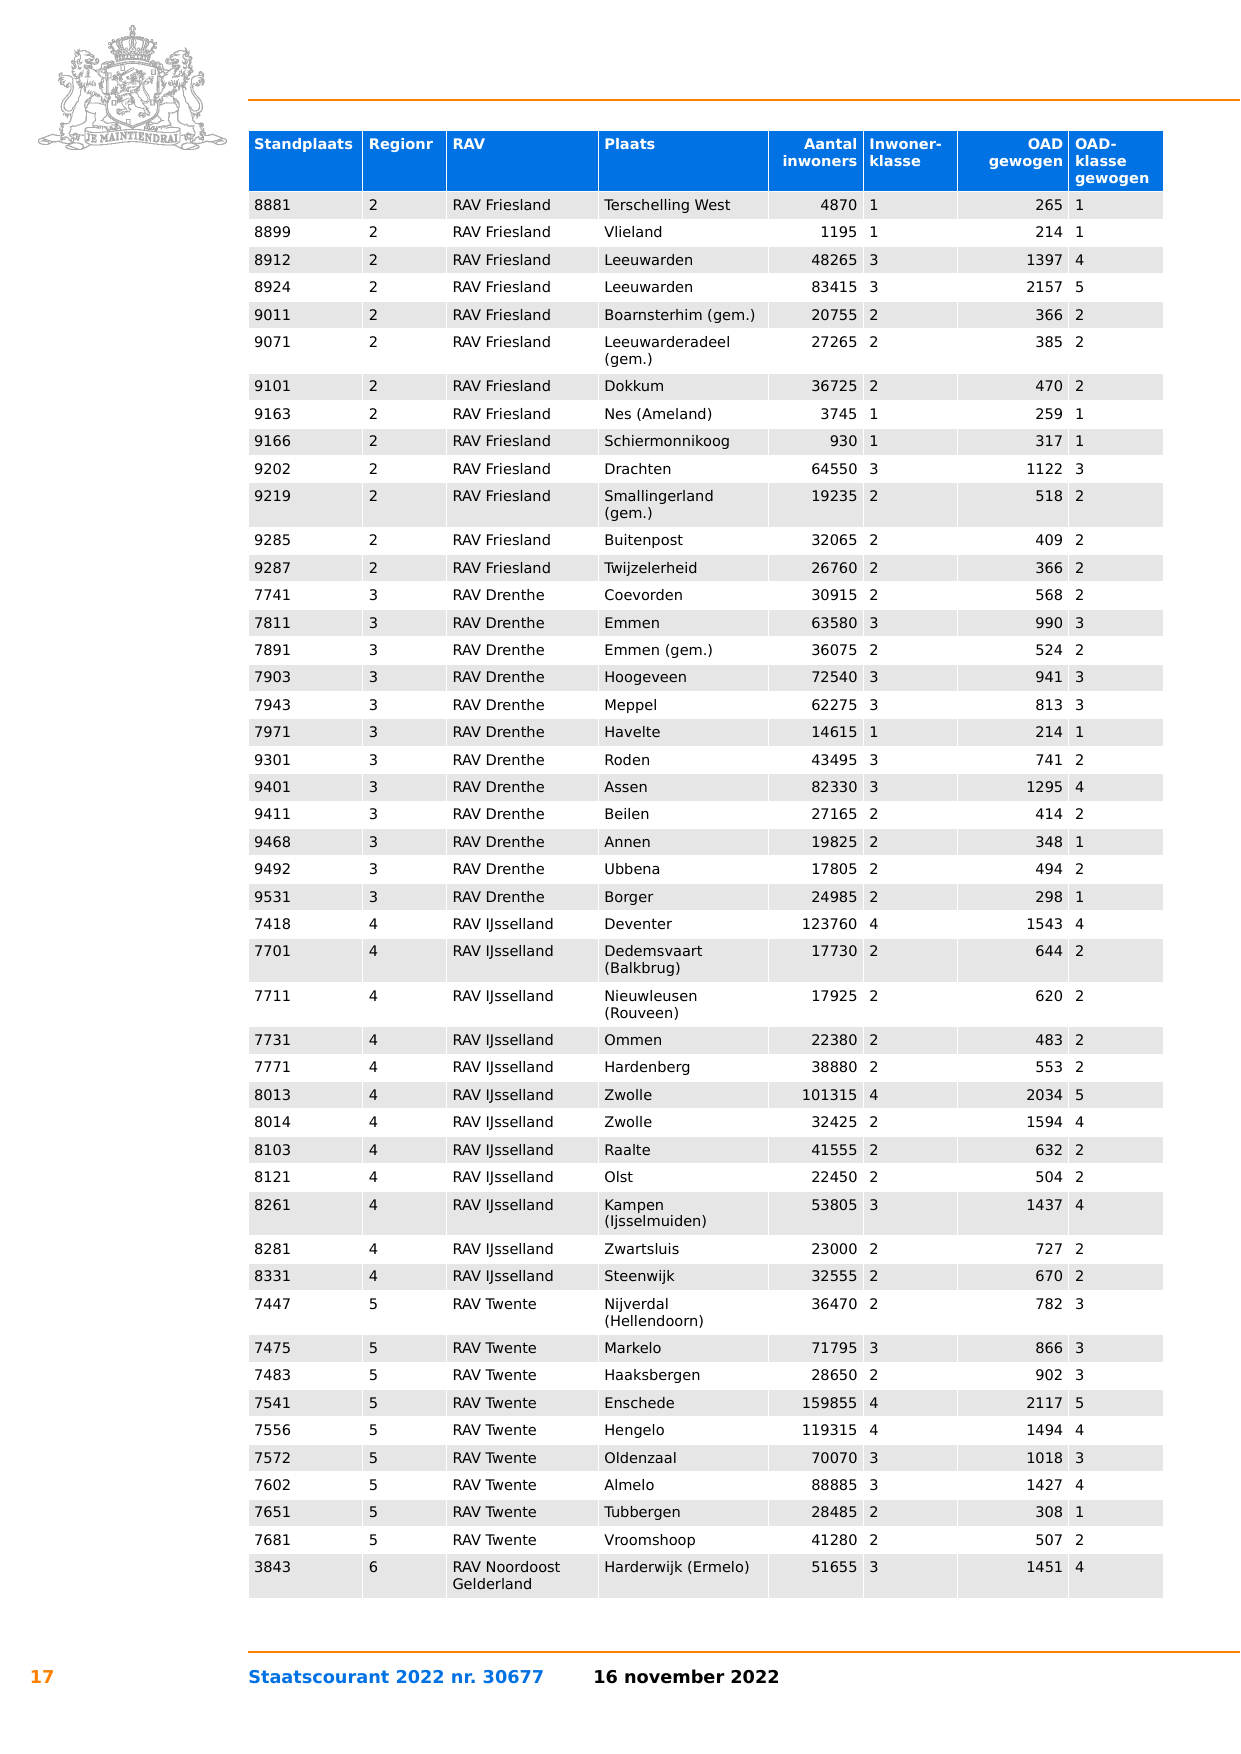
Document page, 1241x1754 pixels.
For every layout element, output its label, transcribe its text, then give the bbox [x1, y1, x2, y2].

table_cell 366 [958, 302, 1068, 328]
table_cell RAV Twente [447, 1472, 598, 1498]
table_cell 8881 [249, 192, 362, 219]
table_cell 2 [1069, 983, 1163, 1026]
table_cell 3 [363, 665, 446, 691]
table_header Aantal inwoners [769, 131, 863, 191]
table_cell 36725 [769, 374, 863, 400]
table_cell 30915 [769, 583, 863, 609]
table_cell RAV Friesland [447, 483, 598, 527]
table_cell 20755 [769, 302, 863, 328]
table_cell RAV Drenthe [447, 747, 598, 773]
table_cell 3 [363, 802, 446, 828]
table_cell Nijverdal (Hellendoorn) [599, 1291, 768, 1334]
table_cell RAV Drenthe [447, 856, 598, 883]
table_cell 9163 [249, 401, 362, 427]
table_cell RAV Drenthe [447, 610, 598, 636]
table_cell Schiermonnikoog [599, 429, 768, 455]
table_cell Terschelling West [599, 192, 768, 219]
table_cell 2 [363, 429, 446, 455]
table_cell 7556 [249, 1418, 362, 1444]
table_cell 3 [1069, 610, 1163, 636]
table_cell 518 [958, 483, 1068, 527]
table_cell RAV Friesland [447, 429, 598, 455]
table_cell 123760 [769, 911, 863, 937]
table_cell 1397 [958, 247, 1068, 273]
table_header Inwoner-klasse [864, 131, 957, 191]
table_cell 4 [1069, 1554, 1163, 1598]
table_cell 19235 [769, 483, 863, 527]
table_cell 2 [864, 1055, 957, 1081]
table_cell 2 [864, 1527, 957, 1553]
table_cell 265 [958, 192, 1068, 219]
table_cell 3 [363, 583, 446, 609]
table_cell 2 [864, 939, 957, 982]
table_cell 2 [363, 401, 446, 427]
table_cell 64550 [769, 456, 863, 482]
table_cell Meppel [599, 692, 768, 718]
table_cell 1 [1069, 1500, 1163, 1526]
table_cell Buitenpost [599, 528, 768, 554]
table_cell 32555 [769, 1264, 863, 1290]
table_cell RAV Twente [447, 1291, 598, 1334]
table_cell Nieuwleusen (Rouveen) [599, 983, 768, 1026]
table_cell 5 [1069, 1390, 1163, 1416]
table_header OAD-klasse gewogen [1069, 131, 1163, 191]
table_cell 159855 [769, 1390, 863, 1416]
table_cell 317 [958, 429, 1068, 455]
table_cell 632 [958, 1137, 1068, 1163]
table_cell 214 [958, 719, 1068, 746]
table_cell 7475 [249, 1335, 362, 1362]
table_cell 930 [769, 429, 863, 455]
table_cell 4 [1069, 247, 1163, 273]
table_cell 7701 [249, 939, 362, 982]
table_cell 22450 [769, 1164, 863, 1191]
table_cell 5 [363, 1445, 446, 1471]
table_cell 7771 [249, 1055, 362, 1081]
table_cell 9531 [249, 884, 362, 910]
table_cell 3 [864, 665, 957, 691]
table_cell Dokkum [599, 374, 768, 400]
table_cell RAV Noordoost Gelderland [447, 1554, 598, 1598]
table_cell 48265 [769, 247, 863, 273]
table_cell Coevorden [599, 583, 768, 609]
table_cell 414 [958, 802, 1068, 828]
table_cell 51655 [769, 1554, 863, 1598]
table_cell 2 [1069, 329, 1163, 373]
table_cell RAV Drenthe [447, 719, 598, 746]
table_cell 5 [363, 1363, 446, 1389]
table_cell 2 [864, 1291, 957, 1334]
table_header RAV [447, 131, 598, 191]
table_cell 813 [958, 692, 1068, 718]
table_cell 3 [1069, 1335, 1163, 1362]
table_cell RAV Friesland [447, 528, 598, 554]
table_cell 2 [864, 637, 957, 663]
table_cell 1543 [958, 911, 1068, 937]
table_cell 385 [958, 329, 1068, 373]
table_cell 3 [864, 610, 957, 636]
table_cell 3 [363, 692, 446, 718]
table_cell Emmen [599, 610, 768, 636]
table_cell RAV Twente [447, 1335, 598, 1362]
table_cell 2 [1069, 555, 1163, 581]
table_cell Oldenzaal [599, 1445, 768, 1471]
table_cell 2 [864, 302, 957, 328]
table_cell 7811 [249, 610, 362, 636]
table_cell 2 [363, 329, 446, 373]
table_cell Zwartsluis [599, 1236, 768, 1262]
table_cell 941 [958, 665, 1068, 691]
table_cell 8331 [249, 1264, 362, 1290]
table_cell RAV Twente [447, 1445, 598, 1471]
table_cell RAV IJsselland [447, 1192, 598, 1235]
table_cell RAV Friesland [447, 555, 598, 581]
table_cell 28485 [769, 1500, 863, 1526]
table_cell RAV Twente [447, 1527, 598, 1553]
table_cell RAV IJsselland [447, 1264, 598, 1290]
table_cell 82330 [769, 774, 863, 801]
table_cell 7943 [249, 692, 362, 718]
table_cell 3 [1069, 1291, 1163, 1334]
table_cell 3 [1069, 1363, 1163, 1389]
table_cell 88885 [769, 1472, 863, 1498]
table_cell 1494 [958, 1418, 1068, 1444]
table_cell 7651 [249, 1500, 362, 1526]
table_cell 5 [363, 1335, 446, 1362]
table_cell 2 [864, 884, 957, 910]
table_cell Markelo [599, 1335, 768, 1362]
table_cell 4 [1069, 774, 1163, 801]
table_cell RAV IJsselland [447, 983, 598, 1026]
table_cell Drachten [599, 456, 768, 482]
table_cell RAV Drenthe [447, 692, 598, 718]
table_cell 2 [864, 829, 957, 855]
table_cell RAV Twente [447, 1363, 598, 1389]
table_cell 2 [1069, 747, 1163, 773]
table_cell 866 [958, 1335, 1068, 1362]
table_cell 28650 [769, 1363, 863, 1389]
table_cell 7891 [249, 637, 362, 663]
table_header Standplaats [249, 131, 362, 191]
table_cell 4 [363, 1110, 446, 1136]
table_cell RAV IJsselland [447, 1110, 598, 1136]
table_cell Leeuwarden [599, 247, 768, 273]
table_cell 2 [1069, 1137, 1163, 1163]
table_cell 2 [1069, 583, 1163, 609]
table_cell 470 [958, 374, 1068, 400]
table_cell RAV Friesland [447, 401, 598, 427]
table_cell 2 [864, 1137, 957, 1163]
table_cell 2 [363, 247, 446, 273]
table_cell 8281 [249, 1236, 362, 1262]
table_cell 2 [864, 1164, 957, 1191]
table_cell 2 [1069, 483, 1163, 527]
table_cell 3 [363, 747, 446, 773]
table_cell 9071 [249, 329, 362, 373]
table_cell 2 [1069, 1236, 1163, 1262]
table_cell 727 [958, 1236, 1068, 1262]
table_cell 4 [1069, 1110, 1163, 1136]
table_cell 7447 [249, 1291, 362, 1334]
table_cell RAV IJsselland [447, 1082, 598, 1108]
table_cell 8899 [249, 220, 362, 246]
table_cell 101315 [769, 1082, 863, 1108]
table_cell Tubbergen [599, 1500, 768, 1526]
table_cell Leeuwarderadeel (gem.) [599, 329, 768, 373]
table_cell 2 [1069, 302, 1163, 328]
table_cell 3 [864, 692, 957, 718]
table_cell 494 [958, 856, 1068, 883]
table_cell Harderwijk (Ermelo) [599, 1554, 768, 1598]
table_cell 7711 [249, 983, 362, 1026]
table_cell 3 [1069, 692, 1163, 718]
table_cell 2 [363, 374, 446, 400]
table_cell 3 [363, 719, 446, 746]
table_cell 2 [363, 456, 446, 482]
table_cell 1 [1069, 220, 1163, 246]
table_cell Almelo [599, 1472, 768, 1498]
table_cell 62275 [769, 692, 863, 718]
table_cell 2 [864, 528, 957, 554]
table_cell 483 [958, 1027, 1068, 1054]
table_cell 2 [1069, 1527, 1163, 1553]
table_cell 9011 [249, 302, 362, 328]
table_cell 902 [958, 1363, 1068, 1389]
table_cell 32065 [769, 528, 863, 554]
table_cell 2 [864, 1027, 957, 1054]
table_cell 620 [958, 983, 1068, 1026]
table_cell 1122 [958, 456, 1068, 482]
table_cell 2 [1069, 856, 1163, 883]
table_cell RAV Friesland [447, 275, 598, 301]
table_cell 3 [864, 747, 957, 773]
table_cell RAV Friesland [447, 456, 598, 482]
table_cell 5 [1069, 1082, 1163, 1108]
table_cell Ommen [599, 1027, 768, 1054]
table_cell 3 [864, 774, 957, 801]
table_cell 2 [363, 275, 446, 301]
table_header Plaats [599, 131, 768, 191]
table_cell 7541 [249, 1390, 362, 1416]
table_cell 8924 [249, 275, 362, 301]
table_cell Deventer [599, 911, 768, 937]
table_cell 2 [864, 329, 957, 373]
table_cell 4 [864, 911, 957, 937]
table_cell 2 [363, 302, 446, 328]
table_cell 8912 [249, 247, 362, 273]
table_cell 214 [958, 220, 1068, 246]
table_cell 5 [1069, 275, 1163, 301]
table_cell 3 [864, 1445, 957, 1471]
table_cell Olst [599, 1164, 768, 1191]
table_cell 2 [1069, 1164, 1163, 1191]
table_cell 298 [958, 884, 1068, 910]
table_cell 5 [363, 1472, 446, 1498]
table_cell 2 [363, 528, 446, 554]
table_cell RAV Friesland [447, 302, 598, 328]
table_cell 3 [363, 856, 446, 883]
table_cell 71795 [769, 1335, 863, 1362]
table_cell 32425 [769, 1110, 863, 1136]
table_cell 670 [958, 1264, 1068, 1290]
table_cell 4 [363, 1164, 446, 1191]
table_cell 1 [1069, 192, 1163, 219]
table_cell 9468 [249, 829, 362, 855]
table_cell 3 [363, 774, 446, 801]
table_cell RAV IJsselland [447, 1236, 598, 1262]
table_cell 1 [1069, 429, 1163, 455]
table_cell RAV Friesland [447, 192, 598, 219]
table_cell 2 [864, 802, 957, 828]
table_cell 2 [864, 1264, 957, 1290]
table_cell 4 [1069, 1418, 1163, 1444]
table_cell 9285 [249, 528, 362, 554]
table_cell 4 [363, 1264, 446, 1290]
table_cell 1 [1069, 401, 1163, 427]
table_cell 4 [363, 1137, 446, 1163]
table_cell 2034 [958, 1082, 1068, 1108]
table_cell Emmen (gem.) [599, 637, 768, 663]
table_header Regionr [363, 131, 446, 191]
table_cell RAV IJsselland [447, 1164, 598, 1191]
table_cell 2 [864, 555, 957, 581]
table_cell 990 [958, 610, 1068, 636]
table_cell 3 [864, 1472, 957, 1498]
table_cell 36470 [769, 1291, 863, 1334]
table_cell 2 [864, 1363, 957, 1389]
table_cell 2 [864, 1110, 957, 1136]
table_cell 4 [363, 1027, 446, 1054]
table_cell Boarnsterhim (gem.) [599, 302, 768, 328]
table_cell 4 [363, 939, 446, 982]
table_cell Roden [599, 747, 768, 773]
table_cell 507 [958, 1527, 1068, 1553]
table_cell 1451 [958, 1554, 1068, 1598]
table_cell Steenwijk [599, 1264, 768, 1290]
table_cell 119315 [769, 1418, 863, 1444]
table_cell 53805 [769, 1192, 863, 1235]
table_cell 9411 [249, 802, 362, 828]
table_cell 7572 [249, 1445, 362, 1471]
table_cell 1 [864, 719, 957, 746]
table_cell 9401 [249, 774, 362, 801]
table_cell 1018 [958, 1445, 1068, 1471]
table_cell 2117 [958, 1390, 1068, 1416]
table_cell 553 [958, 1055, 1068, 1081]
table_cell 2 [1069, 637, 1163, 663]
table_cell 1 [864, 429, 957, 455]
table_cell 41555 [769, 1137, 863, 1163]
table_cell 7602 [249, 1472, 362, 1498]
table_cell 36075 [769, 637, 863, 663]
table_cell Ubbena [599, 856, 768, 883]
table_cell 72540 [769, 665, 863, 691]
table_cell 1295 [958, 774, 1068, 801]
table_cell Nes (Ameland) [599, 401, 768, 427]
table_cell Annen [599, 829, 768, 855]
table_cell 38880 [769, 1055, 863, 1081]
table_cell RAV Drenthe [447, 802, 598, 828]
table_cell RAV IJsselland [447, 1137, 598, 1163]
table_cell Borger [599, 884, 768, 910]
table_cell 5 [363, 1291, 446, 1334]
table_cell 7731 [249, 1027, 362, 1054]
table_cell Havelte [599, 719, 768, 746]
table_cell 26760 [769, 555, 863, 581]
table_cell Hoogeveen [599, 665, 768, 691]
table_cell 4 [1069, 911, 1163, 937]
table_cell 409 [958, 528, 1068, 554]
table_cell 19825 [769, 829, 863, 855]
table_cell 4 [1069, 1472, 1163, 1498]
table_cell 17730 [769, 939, 863, 982]
table_cell RAV Drenthe [447, 665, 598, 691]
table_cell Kampen (Ijsselmuiden) [599, 1192, 768, 1235]
table_cell 2 [363, 555, 446, 581]
table_cell 7741 [249, 583, 362, 609]
table_cell 3 [363, 829, 446, 855]
table_cell 3 [864, 1554, 957, 1598]
table_cell 1427 [958, 1472, 1068, 1498]
table_cell Smallingerland (gem.) [599, 483, 768, 527]
table_cell 348 [958, 829, 1068, 855]
table_cell 3 [864, 456, 957, 482]
table_cell 504 [958, 1164, 1068, 1191]
table_cell 259 [958, 401, 1068, 427]
table_cell RAV Friesland [447, 247, 598, 273]
table_cell 9101 [249, 374, 362, 400]
table_cell 8261 [249, 1192, 362, 1235]
table_cell 782 [958, 1291, 1068, 1334]
table_cell 8121 [249, 1164, 362, 1191]
table_cell 3 [864, 275, 957, 301]
table_cell RAV Friesland [447, 374, 598, 400]
table_cell 1 [864, 192, 957, 219]
table_cell 3745 [769, 401, 863, 427]
table_cell 1437 [958, 1192, 1068, 1235]
table_cell 5 [363, 1500, 446, 1526]
table_cell 1 [1069, 884, 1163, 910]
table_cell 3 [864, 1335, 957, 1362]
table_cell 3 [864, 1192, 957, 1235]
table_cell 9301 [249, 747, 362, 773]
table_cell 2 [1069, 802, 1163, 828]
table_cell 4 [363, 1236, 446, 1262]
table_cell 2 [864, 374, 957, 400]
table_cell 2 [864, 1236, 957, 1262]
table_cell 83415 [769, 275, 863, 301]
table_cell 4 [363, 983, 446, 1026]
table_cell Beilen [599, 802, 768, 828]
table_cell 4 [864, 1418, 957, 1444]
table_cell RAV Drenthe [447, 884, 598, 910]
table_cell Assen [599, 774, 768, 801]
table_cell 4870 [769, 192, 863, 219]
table_cell 7971 [249, 719, 362, 746]
table_cell Vlieland [599, 220, 768, 246]
table_cell 24985 [769, 884, 863, 910]
table_cell 9202 [249, 456, 362, 482]
table_cell RAV IJsselland [447, 911, 598, 937]
table_cell RAV Drenthe [447, 774, 598, 801]
table_cell 8014 [249, 1110, 362, 1136]
table_cell 70070 [769, 1445, 863, 1471]
table_cell 2 [363, 483, 446, 527]
table_cell RAV IJsselland [447, 1027, 598, 1054]
picture [38, 25, 227, 150]
table_cell 7483 [249, 1363, 362, 1389]
table_cell 4 [363, 911, 446, 937]
table_cell 568 [958, 583, 1068, 609]
table_cell 41280 [769, 1527, 863, 1553]
table_cell 308 [958, 1500, 1068, 1526]
table_cell 4 [363, 1082, 446, 1108]
table_cell 2 [363, 192, 446, 219]
table_cell 2 [1069, 528, 1163, 554]
table_cell Enschede [599, 1390, 768, 1416]
table_cell 644 [958, 939, 1068, 982]
table_cell 7418 [249, 911, 362, 937]
table_cell RAV Twente [447, 1418, 598, 1444]
table_cell 4 [864, 1390, 957, 1416]
table_cell 6 [363, 1554, 446, 1598]
table_cell 3 [363, 610, 446, 636]
table_cell Dedemsvaart (Balkbrug) [599, 939, 768, 982]
table_cell 9219 [249, 483, 362, 527]
table_cell 1 [1069, 719, 1163, 746]
table_cell 2 [363, 220, 446, 246]
table_cell RAV Friesland [447, 220, 598, 246]
table_cell 741 [958, 747, 1068, 773]
table_cell 17925 [769, 983, 863, 1026]
table_cell RAV Drenthe [447, 829, 598, 855]
table_cell 22380 [769, 1027, 863, 1054]
table_cell 63580 [769, 610, 863, 636]
table_cell Twijzelerheid [599, 555, 768, 581]
table_cell 4 [363, 1192, 446, 1235]
table_cell 3 [1069, 665, 1163, 691]
table_cell Zwolle [599, 1082, 768, 1108]
table_cell 43495 [769, 747, 863, 773]
table_cell 1594 [958, 1110, 1068, 1136]
table_cell Zwolle [599, 1110, 768, 1136]
table_cell 8103 [249, 1137, 362, 1163]
table_cell 2 [864, 483, 957, 527]
table_cell 2157 [958, 275, 1068, 301]
table_cell 3 [864, 247, 957, 273]
table_cell 5 [363, 1390, 446, 1416]
table_cell 9166 [249, 429, 362, 455]
table_cell 366 [958, 555, 1068, 581]
table_cell 14615 [769, 719, 863, 746]
table_cell 2 [864, 1500, 957, 1526]
table_cell 3843 [249, 1554, 362, 1598]
table_cell 2 [1069, 1055, 1163, 1081]
table_cell 5 [363, 1527, 446, 1553]
table_cell RAV IJsselland [447, 939, 598, 982]
table_cell 3 [363, 884, 446, 910]
table_cell 3 [363, 637, 446, 663]
table_cell Haaksbergen [599, 1363, 768, 1389]
table_cell RAV Twente [447, 1500, 598, 1526]
table_cell 4 [864, 1082, 957, 1108]
table_cell 7903 [249, 665, 362, 691]
table_cell 2 [864, 983, 957, 1026]
table_cell RAV Drenthe [447, 637, 598, 663]
table_cell Hengelo [599, 1418, 768, 1444]
table_cell 2 [1069, 1027, 1163, 1054]
table_cell 17805 [769, 856, 863, 883]
table_cell 3 [1069, 1445, 1163, 1471]
table_cell Raalte [599, 1137, 768, 1163]
table_cell 2 [864, 856, 957, 883]
table_cell 2 [1069, 374, 1163, 400]
table_cell 23000 [769, 1236, 863, 1262]
table_cell 9492 [249, 856, 362, 883]
table_cell 3 [1069, 456, 1163, 482]
table_cell 1 [864, 220, 957, 246]
table_cell 27265 [769, 329, 863, 373]
table_cell 9287 [249, 555, 362, 581]
table_cell 2 [1069, 939, 1163, 982]
table_cell 524 [958, 637, 1068, 663]
table_cell 4 [363, 1055, 446, 1081]
table_cell RAV Friesland [447, 329, 598, 373]
table_header OAD gewogen [958, 131, 1068, 191]
table_cell Hardenberg [599, 1055, 768, 1081]
table_cell 8013 [249, 1082, 362, 1108]
table_cell 2 [1069, 1264, 1163, 1290]
table_cell 7681 [249, 1527, 362, 1553]
table_cell 2 [864, 583, 957, 609]
table_cell 1 [864, 401, 957, 427]
table_cell Vroomshoop [599, 1527, 768, 1553]
table_cell RAV IJsselland [447, 1055, 598, 1081]
table_cell 27165 [769, 802, 863, 828]
table_cell RAV Twente [447, 1390, 598, 1416]
table_cell 5 [363, 1418, 446, 1444]
table_cell RAV Drenthe [447, 583, 598, 609]
table_cell 1195 [769, 220, 863, 246]
table_cell Leeuwarden [599, 275, 768, 301]
table_cell 4 [1069, 1192, 1163, 1235]
table_cell 1 [1069, 829, 1163, 855]
